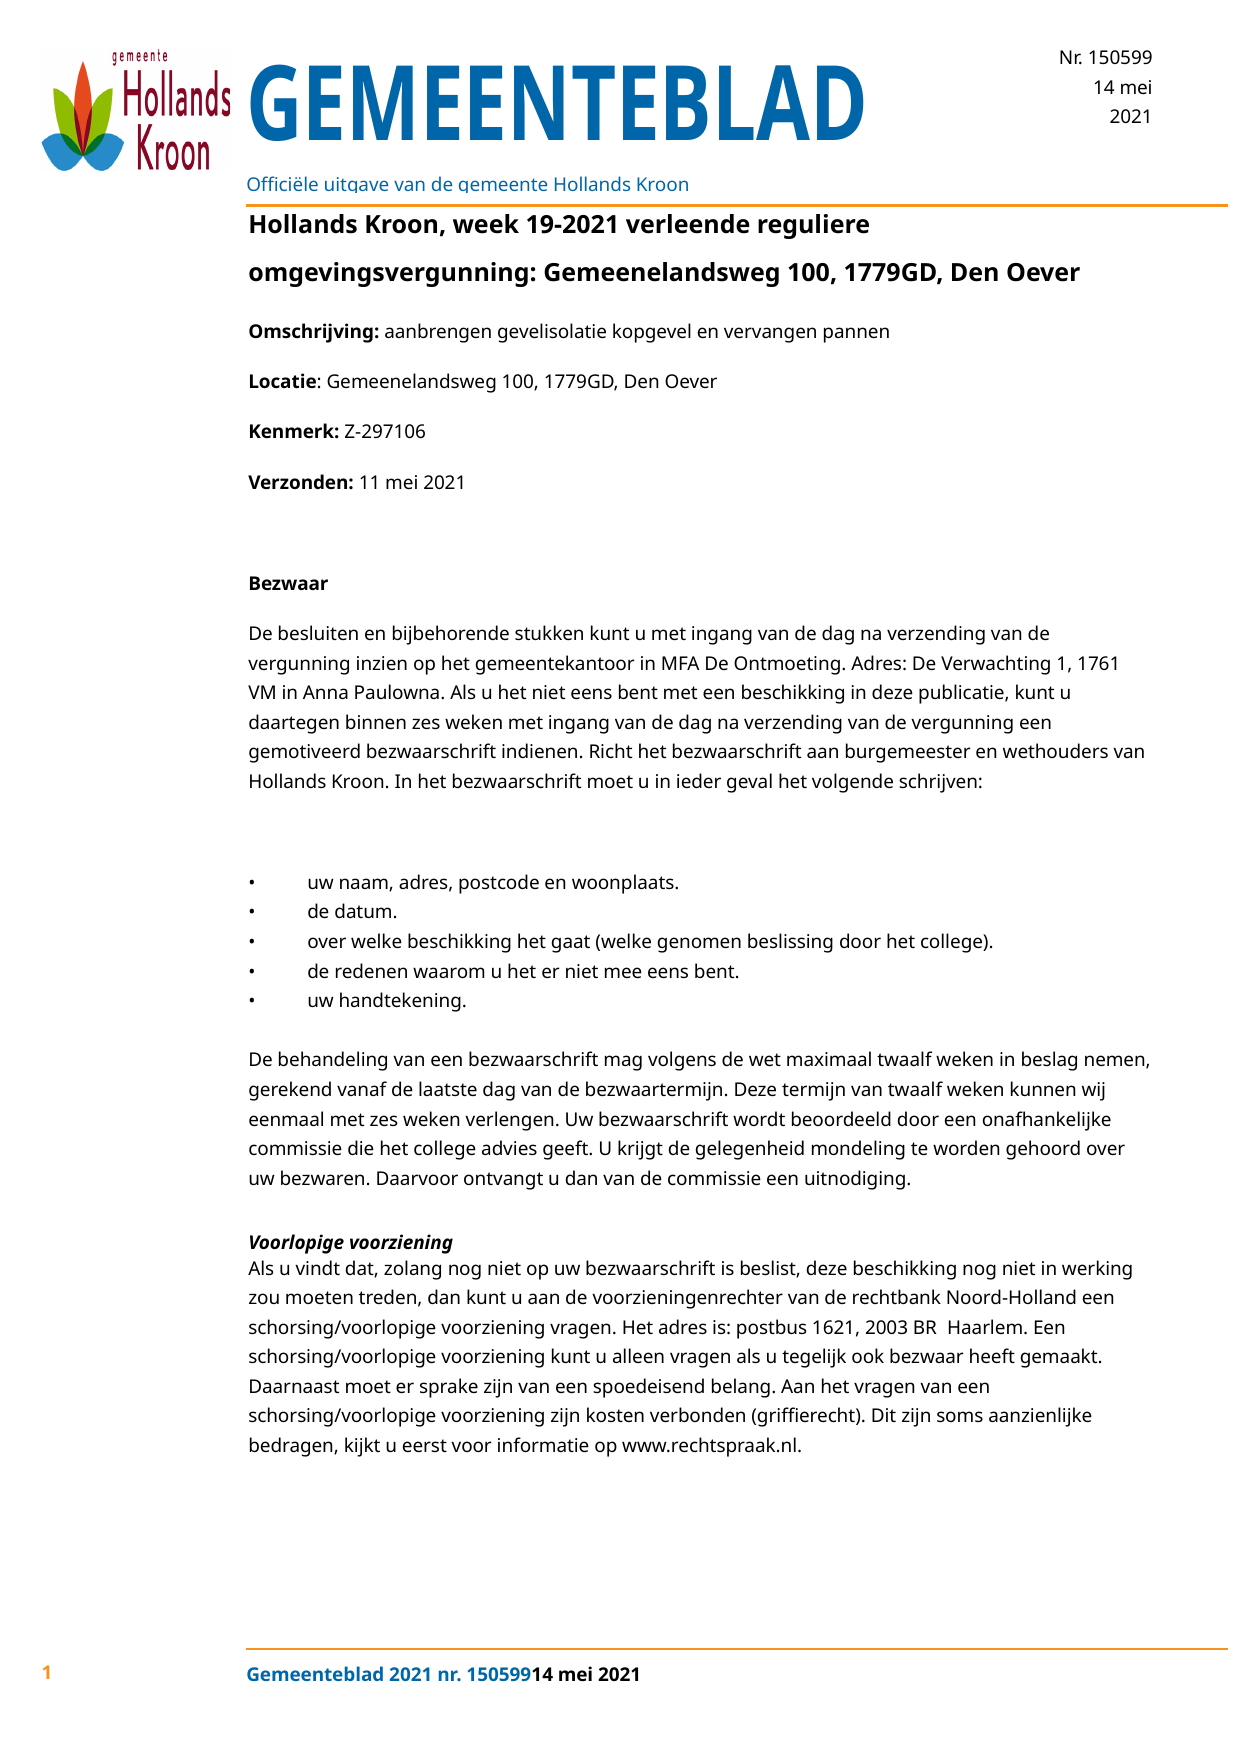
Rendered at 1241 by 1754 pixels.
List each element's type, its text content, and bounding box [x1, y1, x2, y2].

list de redenen waarom u het er niet mee eens bent. [248, 958, 1152, 984]
text Kenmerk: Z-297106 [248, 419, 1152, 444]
list uw handtekening. [248, 987, 1152, 1013]
text Voorlopige voorziening [248, 1229, 1152, 1255]
text Bezwaar [248, 570, 1152, 596]
list uw naam, adres, postcode en woonplaats. [248, 869, 1152, 895]
text Hollands Kroon, week 19-2021 verleende reguliere omgevingsvergunning: Gemeenelandsweg 100, 1779GD, Den Oever [248, 207, 1152, 288]
text Locatie: Gemeenelandsweg 100, 1779GD, Den Oever [248, 368, 1152, 394]
text De behandeling van een bezwaarschrift mag volgens de wet maximaal twaalf weken in beslag nemen, gerekend vanaf de laatste dag van de bezwaartermijn. Deze termijn van twaalf weken kunnen wij eenmaal met zes weken verlengen. Uw bezwaarschrift wordt beoordeeld door een onafhankelijke commissie die het college advies geeft. U krijgt de gelegenheid mondeling te worden gehoord over uw bezwaren. Daarvoor ontvangt u dan van de commissie een uitnodiging. [248, 1047, 1152, 1191]
list de datum. [248, 899, 1152, 924]
text Verzonden: 11 mei 2021 [248, 469, 1152, 495]
text Als u vindt dat, zolang nog niet op uw bezwaarschrift is beslist, deze beschikking nog niet in werking zou moeten treden, dan kunt u aan de voorzieningenrechter van de rechtbank Noord-Holland een schorsing/voorlopige voorziening vragen. Het adres is: postbus 1621, 2003 BR Haarlem. Een schorsing/voorlopige voorziening kunt u alleen vragen als u tegelijk ook bezwaar heeft gemaakt. Daarnaast moet er sprake zijn van een spoedeisend belang. Aan het vragen van een schorsing/voorlopige voorziening zijn kosten verbonden (griffierecht). Dit zijn soms aanzienlijke bedragen, kijkt u eerst voor informatie op www.rechtspraak.nl. [248, 1255, 1152, 1458]
picture [41, 47, 231, 172]
list over welke beschikking het gaat (welke genomen beslissing door het college). [248, 928, 1152, 954]
text De besluiten en bijbehorende stukken kunt u met ingang van de dag na verzending van de vergunning inzien op het gemeentekantoor in MFA De Ontmoeting. Adres: De Verwachting 1, 1761 VM in Anna Paulowna. Als u het niet eens bent met een beschikking in deze publicatie, kunt u daartegen binnen zes weken met ingang van de dag na verzending van de vergunning een gemotiveerd bezwaarschrift indienen. Richt het bezwaarschrift aan burgemeester en wethouders van Hollands Kroon. In het bezwaarschrift moet u in ieder geval het volgende schrijven: [248, 620, 1152, 794]
text Omschrijving: aanbrengen gevelisolatie kopgevel en vervangen pannen [248, 318, 1152, 344]
